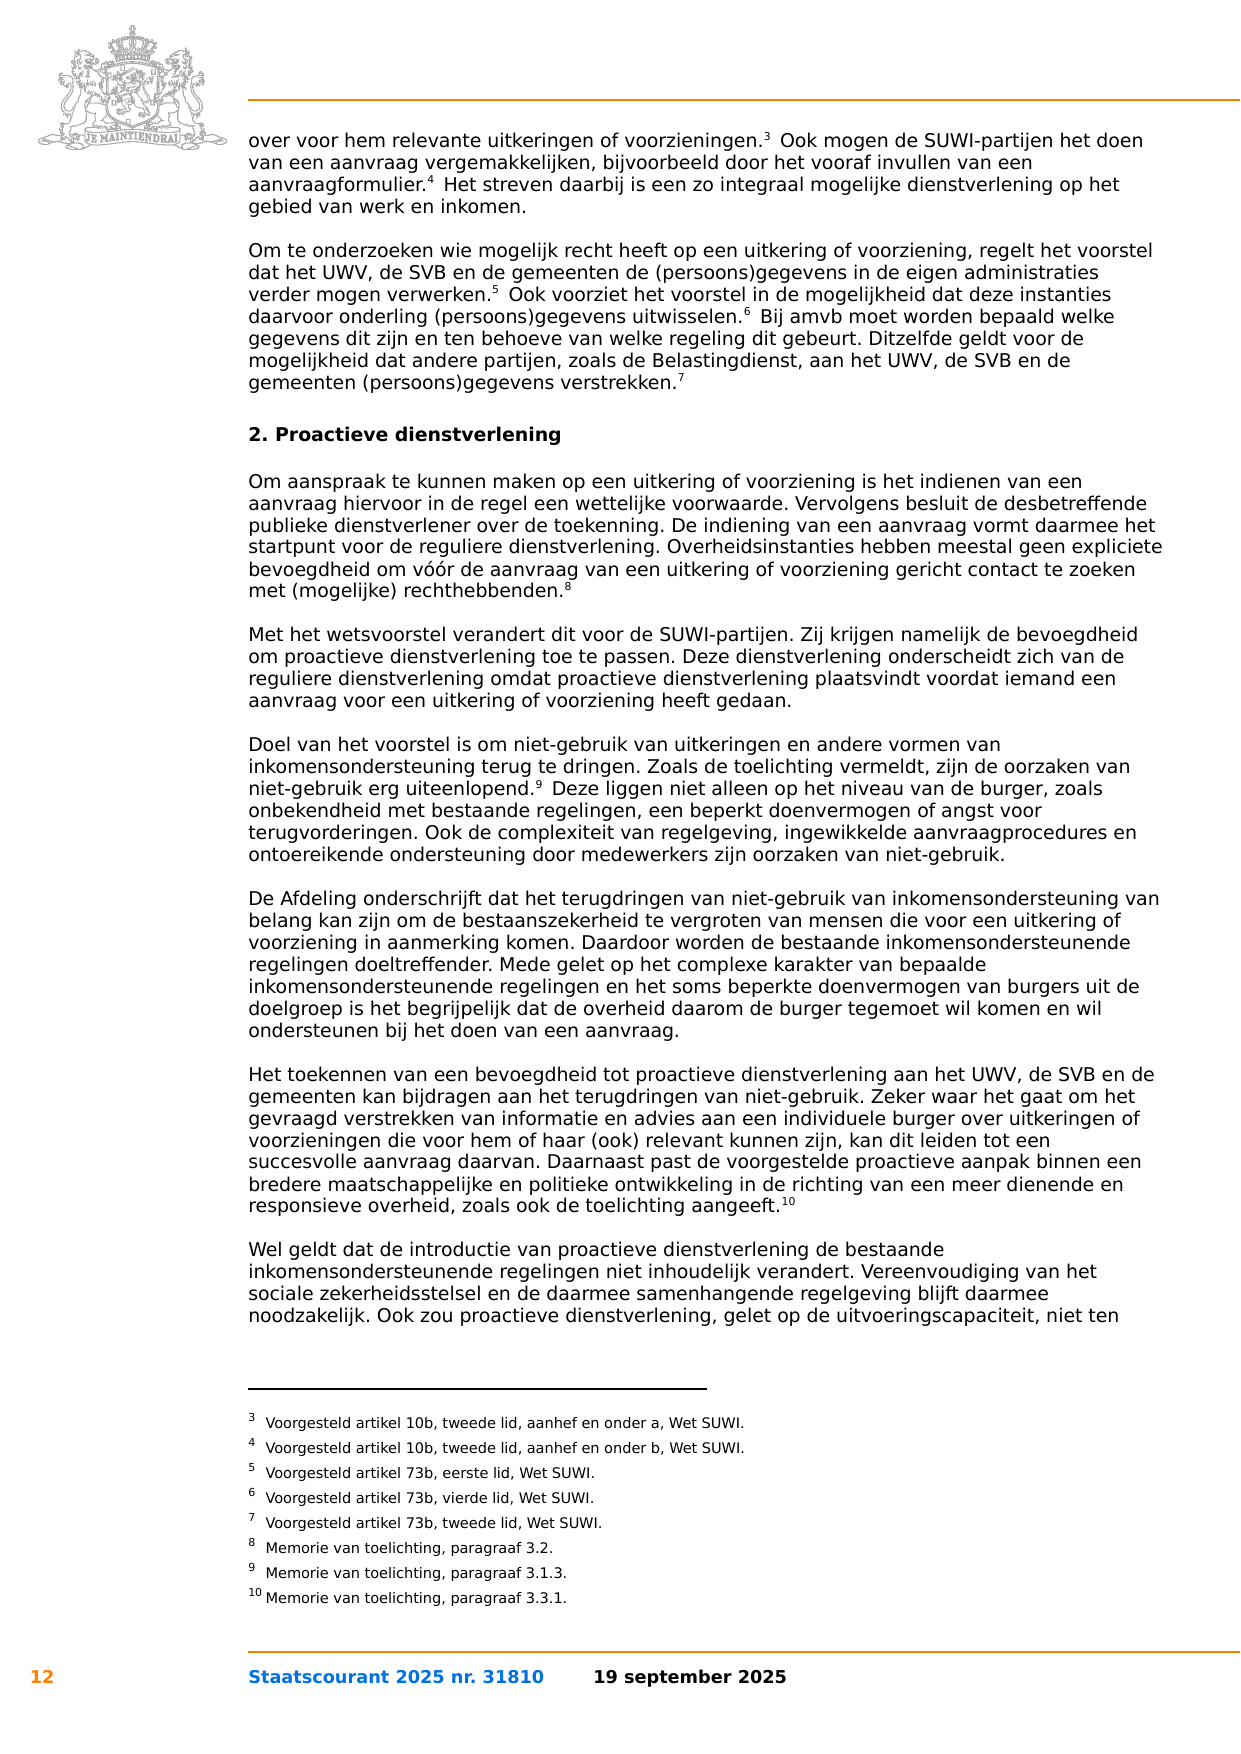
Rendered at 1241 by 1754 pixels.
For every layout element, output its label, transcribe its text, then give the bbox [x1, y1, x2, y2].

picture [38, 25, 227, 150]
text Wel geldt dat de introductie van proactieve dienstverlening de bestaande inkomensondersteunende regelingen niet inhoudelijk verandert. Vereenvoudiging van het sociale zekerheidsstelsel en de daarmee samenhangende regelgeving blijft daarmee noodzakelijk. Ook zou proactieve dienstverlening, gelet op de uitvoeringscapaciteit, niet ten [248, 1239, 1163, 1327]
text Om te onderzoeken wie mogelijk recht heeft op een uitkering of voorziening, regelt het voorstel dat het UWV, de SVB en de gemeenten de (persoons)gegevens in de eigen administraties verder mogen verwerken. Ook voorziet het voorstel in de mogelijkheid dat deze instanties daarvoor onderling (persoons)gegevens uitwisselen. Bij amvb moet worden bepaald welke gegevens dit zijn en ten behoeve van welke regeling dit gebeurt. Ditzelfde geldt voor de mogelijkheid dat andere partijen, zoals de Belastingdienst, aan het UWV, de SVB en de gemeenten (persoons)gegevens verstrekken. [248, 240, 1163, 393]
text Voorgesteld artikel 73b, eerste lid, Wet SUWI. [248, 1461, 1163, 1483]
text Doel van het voorstel is om niet-gebruik van uitkeringen en andere vormen van inkomensondersteuning terug te dringen. Zoals de toelichting vermeldt, zijn de oorzaken van niet-gebruik erg uiteenlopend. Deze liggen niet alleen op het niveau van de burger, zoals onbekendheid met bestaande regelingen, een beperkt doenvermogen of angst voor terugvorderingen. Ook de complexiteit van regelgeving, ingewikkelde aanvraagprocedures en ontoereikende ondersteuning door medewerkers zijn oorzaken van niet-gebruik. [248, 734, 1163, 866]
text Om aanspraak te kunnen maken op een uitkering of voorziening is het indienen van een aanvraag hiervoor in de regel een wettelijke voorwaarde. Vervolgens besluit de desbetreffende publieke dienstverlener over de toekenning. De indiening van een aanvraag vormt daarmee het startpunt voor de reguliere dienstverlening. Overheidsinstanties hebben meestal geen expliciete bevoegdheid om vóór de aanvraag van een uitkering of voorziening gericht contact te zoeken met (mogelijke) rechthebbenden. [248, 471, 1163, 602]
text Voorgesteld artikel 73b, vierde lid, Wet SUWI. [248, 1486, 1163, 1508]
text De Afdeling onderschrijft dat het terugdringen van niet-gebruik van inkomensondersteuning van belang kan zijn om de bestaanszekerheid te vergroten van mensen die voor een uitkering of voorziening in aanmerking komen. Daardoor worden de bestaande inkomensondersteunende regelingen doeltreffender. Mede gelet op het complexe karakter van bepaalde inkomensondersteunende regelingen en het soms beperkte doenvermogen van burgers uit de doelgroep is het begrijpelijk dat de overheid daarom de burger tegemoet wil komen en wil ondersteunen bij het doen van een aanvraag. [248, 888, 1163, 1042]
text Memorie van toelichting, paragraaf 3.1.3. [248, 1561, 1163, 1583]
text Voorgesteld artikel 10b, tweede lid, aanhef en onder b, Wet SUWI. [248, 1436, 1163, 1458]
text Met het wetsvoorstel verandert dit voor de SUWI-partijen. Zij krijgen namelijk de bevoegdheid om proactieve dienstverlening toe te passen. Deze dienstverlening onderscheidt zich van de reguliere dienstverlening omdat proactieve dienstverlening plaatsvindt voordat iemand een aanvraag voor een uitkering of voorziening heeft gedaan. [248, 624, 1163, 712]
subtitle 2. Proactieve dienstverlening [248, 423, 1163, 446]
text Voorgesteld artikel 73b, tweede lid, Wet SUWI. [248, 1511, 1163, 1533]
text Voorgesteld artikel 10b, tweede lid, aanhef en onder a, Wet SUWI. [248, 1411, 1163, 1433]
text Memorie van toelichting, paragraaf 3.2. [248, 1536, 1163, 1558]
text over voor hem relevante uitkeringen of voorzieningen. Ook mogen de SUWI-partijen het doen van een aanvraag vergemakkelijken, bijvoorbeeld door het vooraf invullen van een aanvraagformulier. Het streven daarbij is een zo integraal mogelijke dienstverlening op het gebied van werk en inkomen. [248, 130, 1163, 218]
text Het toekennen van een bevoegdheid tot proactieve dienstverlening aan het UWV, de SVB en de gemeenten kan bijdragen aan het terugdringen van niet-gebruik. Zeker waar het gaat om het gevraagd verstrekken van informatie en advies aan een individuele burger over uitkeringen of voorzieningen die voor hem of haar (ook) relevant kunnen zijn, kan dit leiden tot een succesvolle aanvraag daarvan. Daarnaast past de voorgestelde proactieve aanpak binnen een bredere maatschappelijke en politieke ontwikkeling in de richting van een meer dienende en responsieve overheid, zoals ook de toelichting aangeeft. [248, 1063, 1163, 1217]
text Memorie van toelichting, paragraaf 3.3.1. [248, 1586, 1163, 1608]
